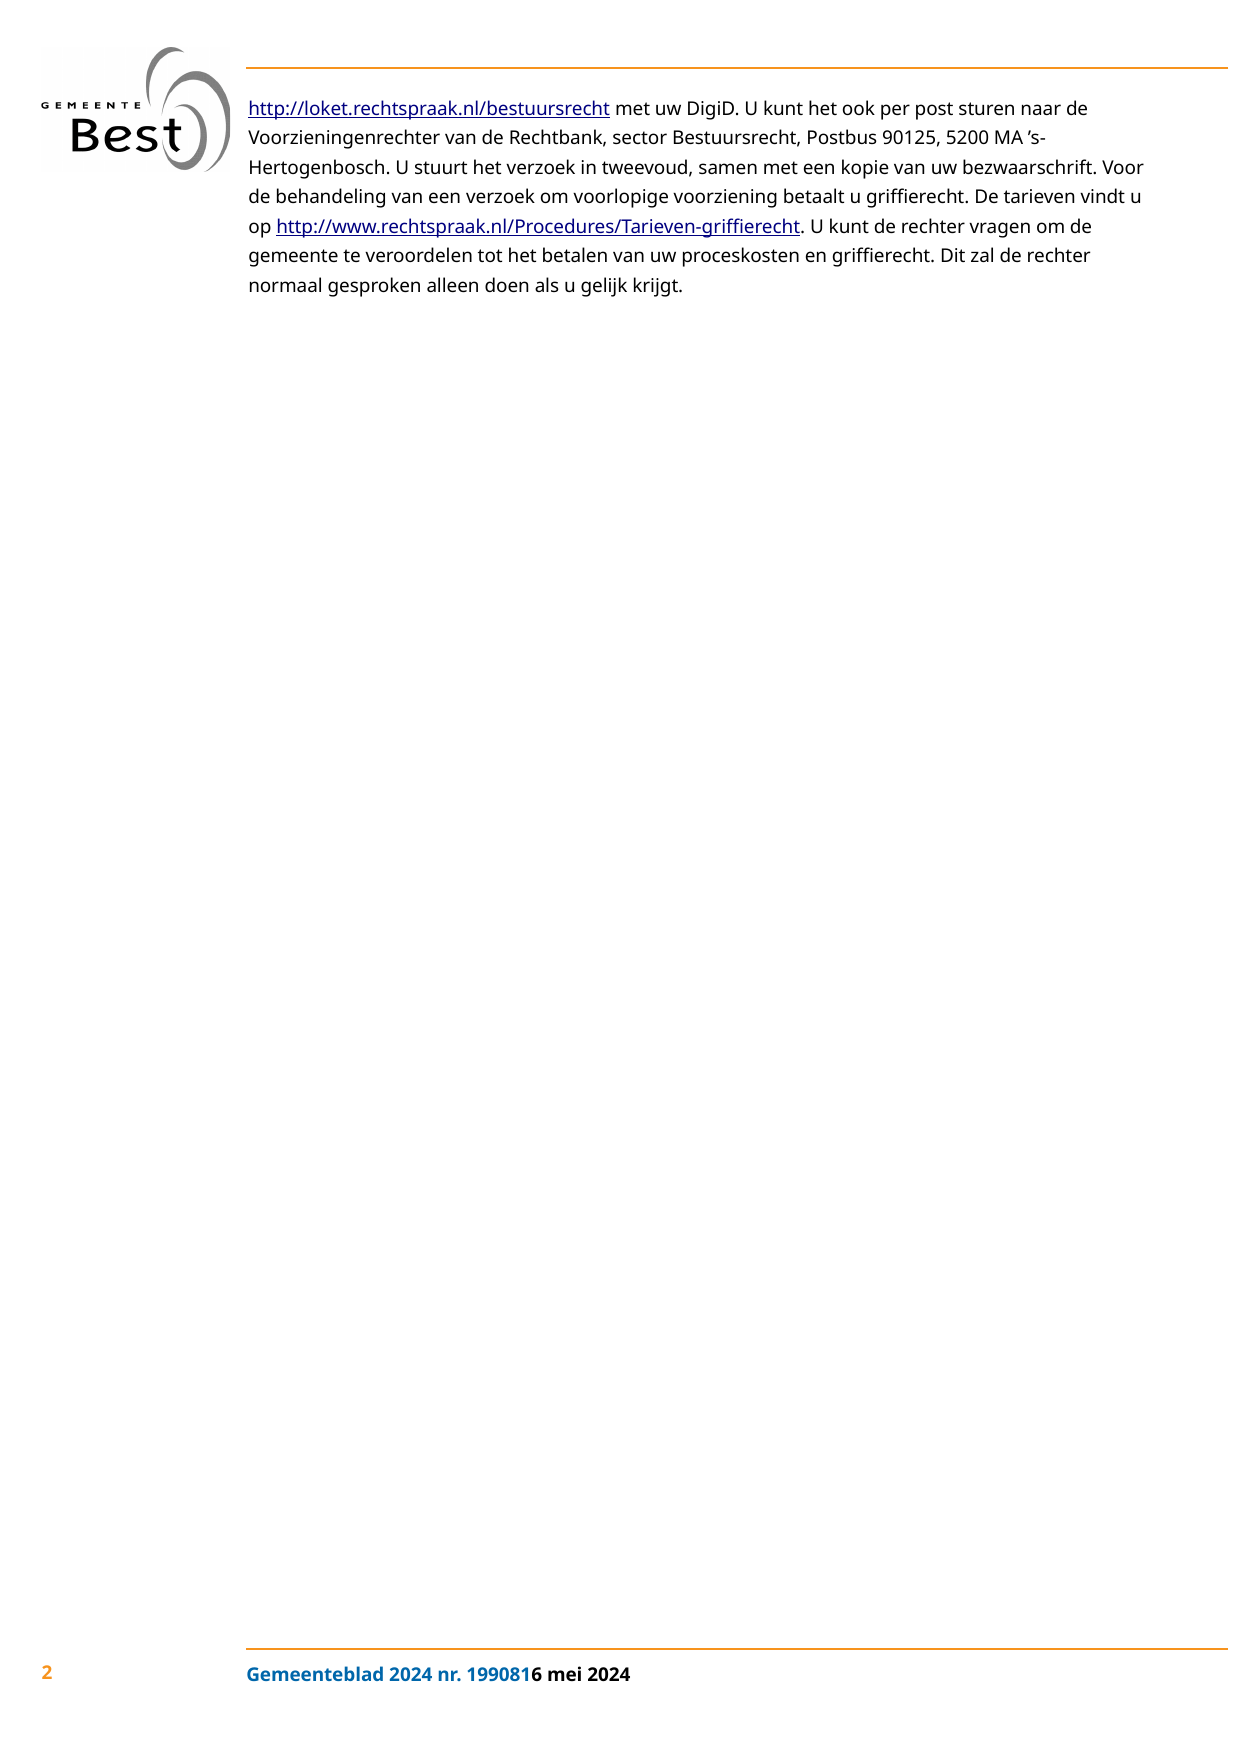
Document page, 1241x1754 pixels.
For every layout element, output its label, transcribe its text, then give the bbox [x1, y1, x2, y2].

picture [41, 47, 231, 172]
text http://loket.rechtspraak.nl/bestuursrecht met uw DigiD. U kunt het ook per post sturen naar de Voorzieningenrechter van de Rechtbank, sector Bestuursrecht, Postbus 90125, 5200 MA ’s-Hertogenbosch. U stuurt het verzoek in tweevoud, samen met een kopie van uw bezwaarschrift. Voor de behandeling van een verzoek om voorlopige voorziening betaalt u griffierecht. De tarieven vindt u op http://www.rechtspraak.nl/Procedures/Tarieven-griffierecht. U kunt de rechter vragen om de gemeente te veroordelen tot het betalen van uw proceskosten en griffierecht. Dit zal de rechter normaal gesproken alleen doen als u gelijk krijgt. [248, 95, 1152, 298]
